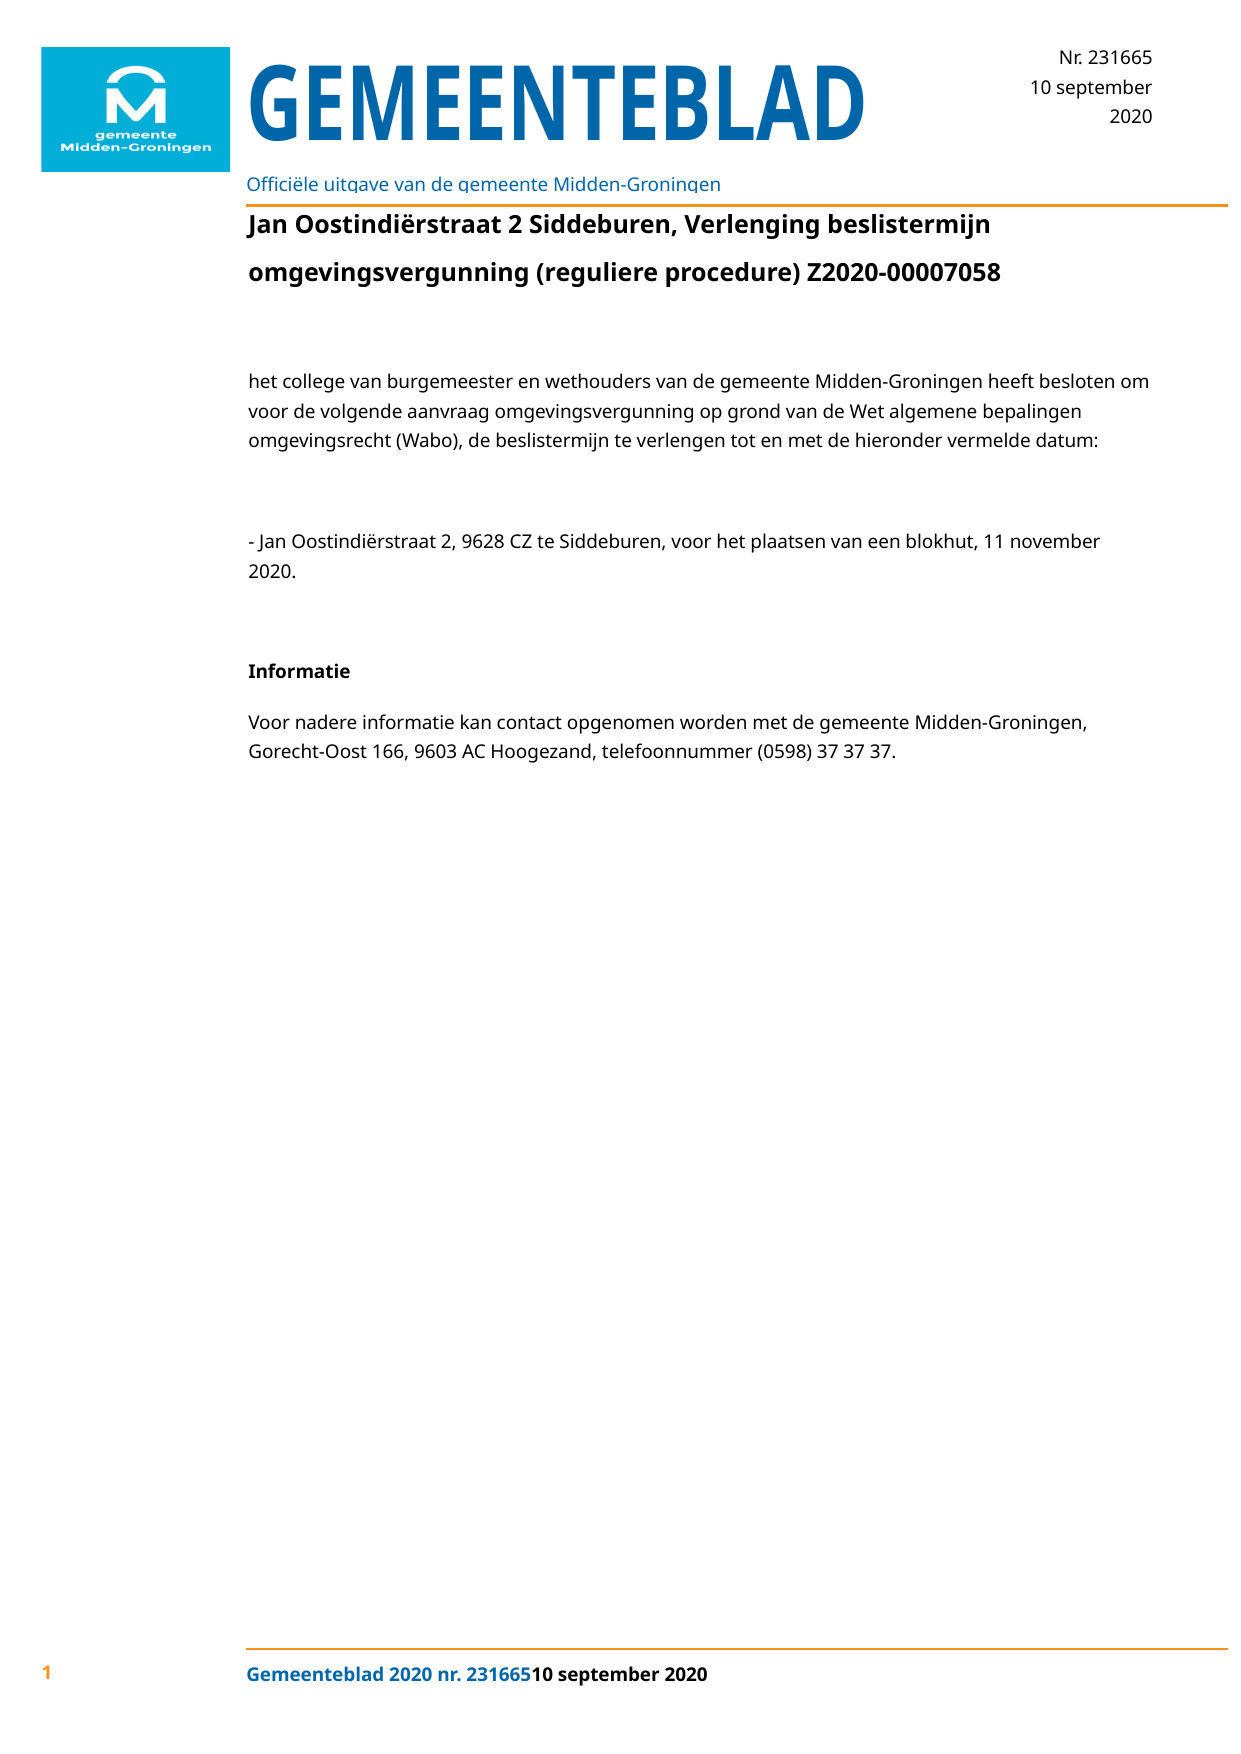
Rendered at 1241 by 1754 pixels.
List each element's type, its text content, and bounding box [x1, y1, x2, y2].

text Jan Oostindiërstraat 2 Siddeburen, Verlenging beslistermijn omgevingsvergunning (reguliere procedure) Z2020-00007058 [248, 207, 1152, 288]
picture [184, 146, 190, 153]
text het college van burgemeester en wethouders van de gemeente Midden-Groningen heeft besloten om voor de volgende aanvraag omgevingsvergunning op grond van de Wet algemene bepalingen omgevingsrecht (Wabo), de beslistermijn te verlengen tot en met de hieronder vermelde datum: [248, 368, 1152, 453]
text Voor nadere informatie kan contact opgenomen worden met de gemeente Midden-Groningen, Gorecht-Oost 166, 9603 AC Hoogezand, telefoonnummer (0598) 37 37 37. [248, 709, 1152, 764]
picture [107, 89, 165, 122]
text - Jan Oostindiërstraat 2, 9628 CZ te Siddeburen, voor het plaatsen van een blokhut, 11 november 2020. [248, 528, 1152, 584]
text Informatie [248, 659, 1152, 684]
picture [108, 66, 164, 82]
